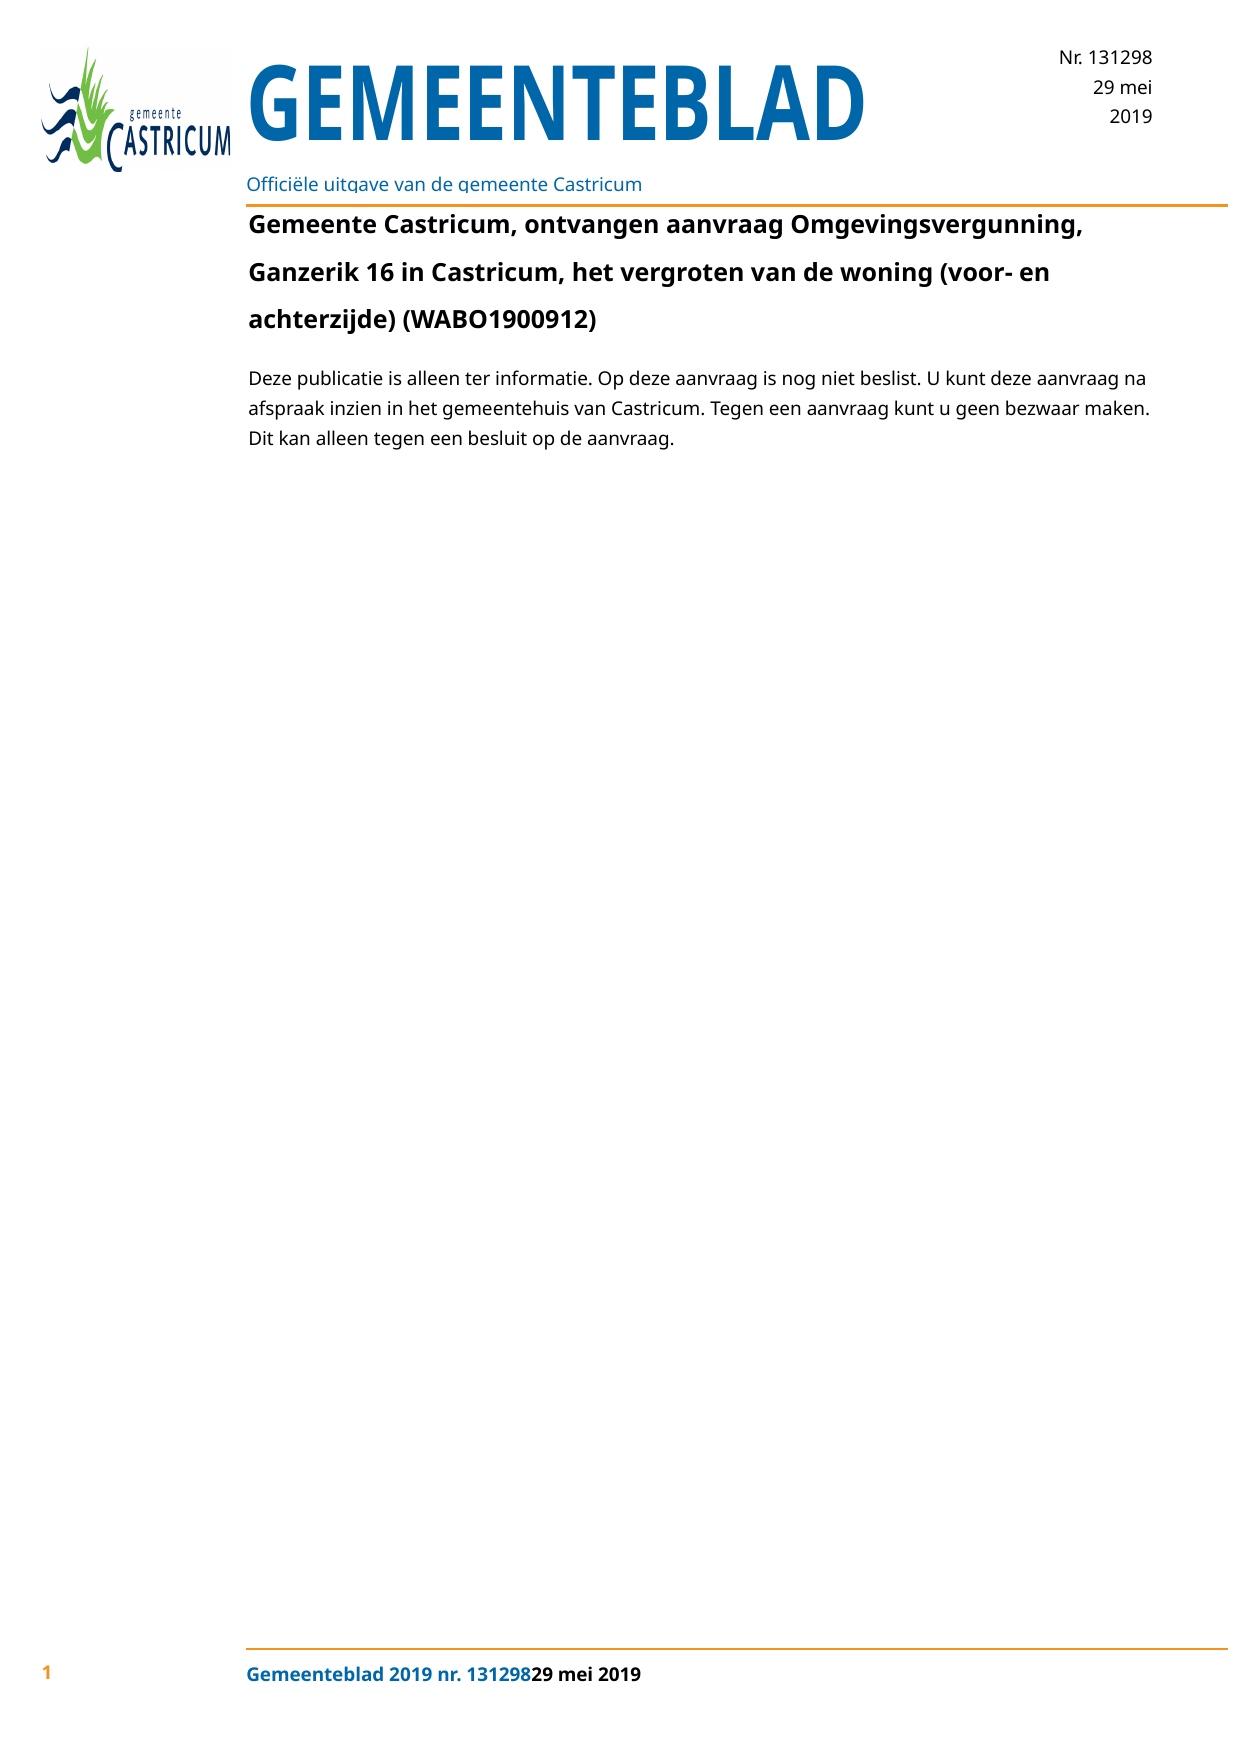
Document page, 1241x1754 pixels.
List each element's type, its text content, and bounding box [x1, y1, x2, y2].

text Gemeente Castricum, ontvangen aanvraag Omgevingsvergunning, Ganzerik 16 in Castricum, het vergroten van de woning (voor- en achterzijde) (WABO1900912) [248, 207, 1152, 336]
text Deze publicatie is alleen ter informatie. Op deze aanvraag is nog niet beslist. U kunt deze aanvraag na afspraak inzien in het gemeentehuis van Castricum. Tegen een aanvraag kunt u geen bezwaar maken. Dit kan alleen tegen een besluit op de aanvraag. [248, 366, 1152, 450]
picture [41, 47, 231, 172]
